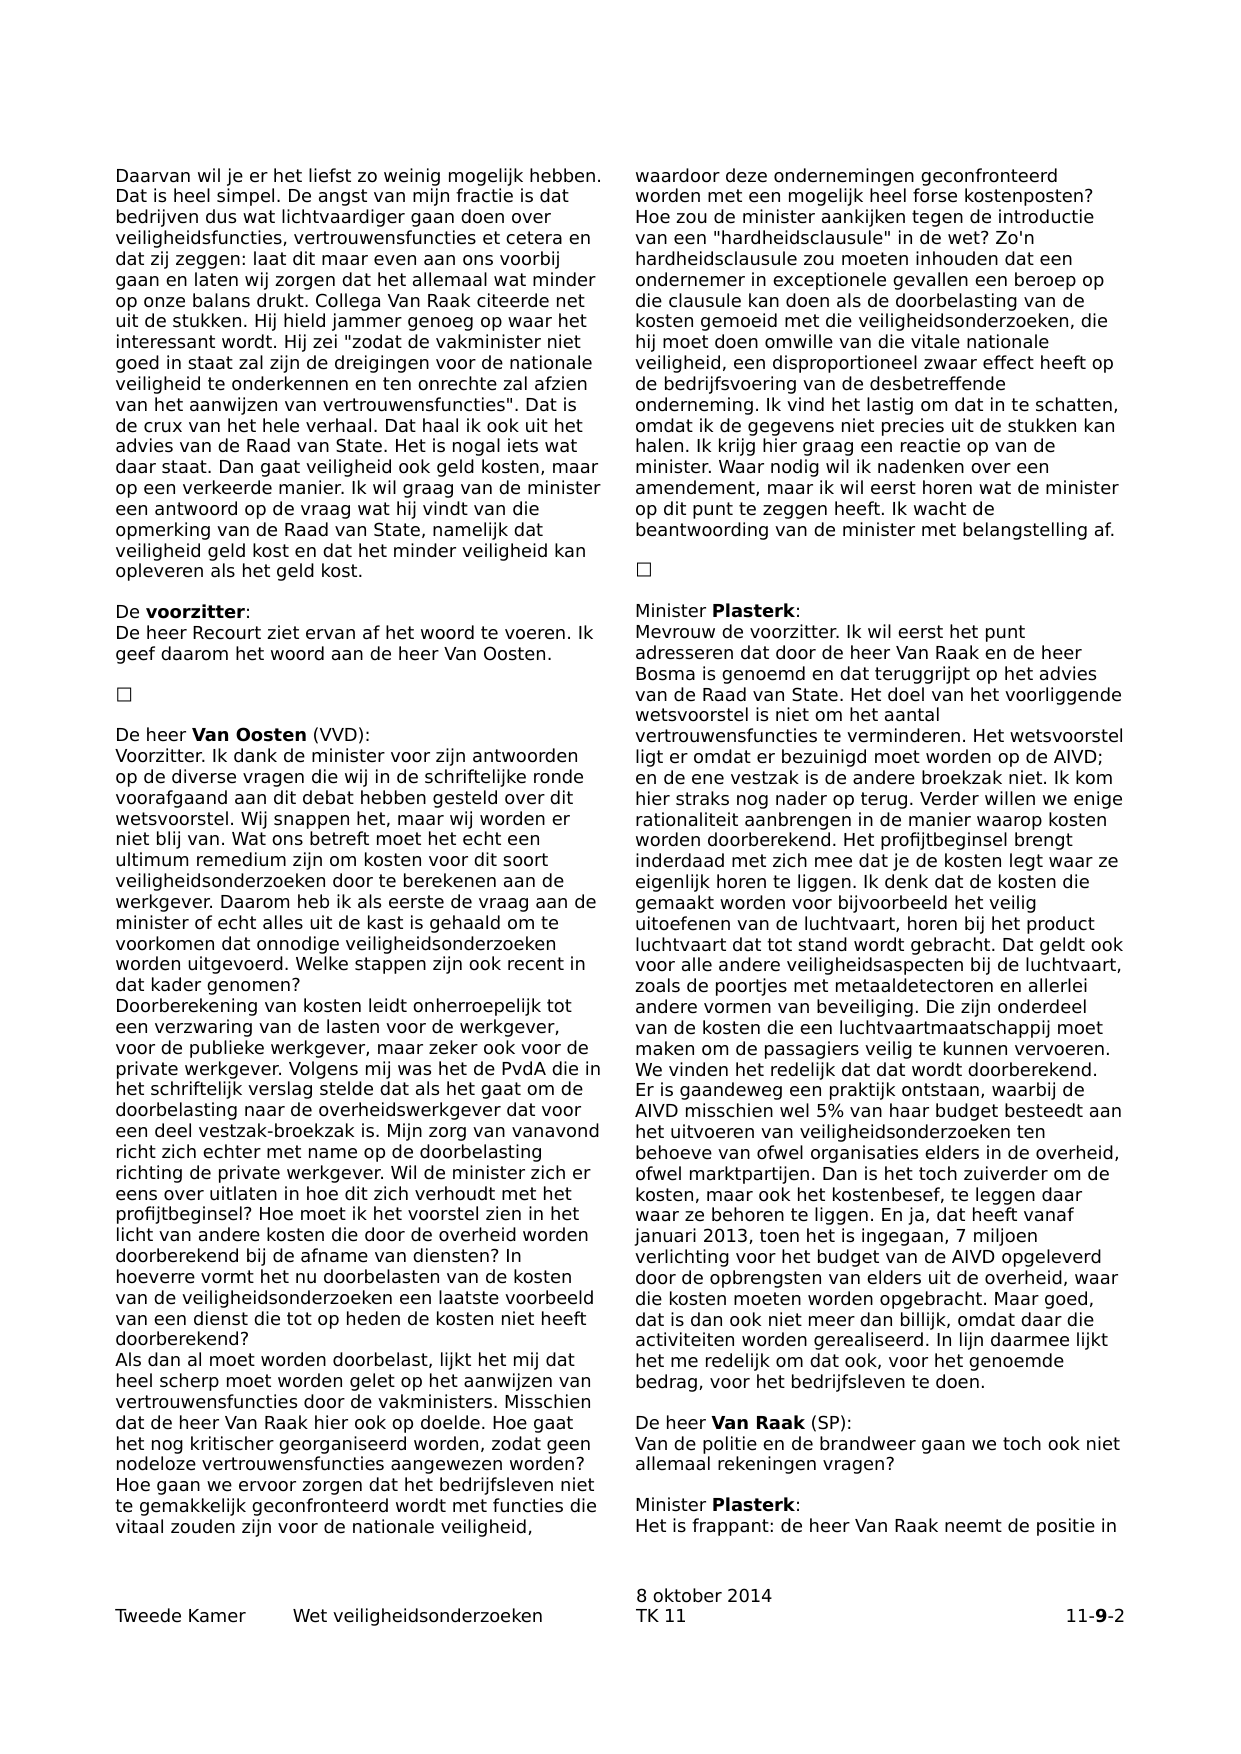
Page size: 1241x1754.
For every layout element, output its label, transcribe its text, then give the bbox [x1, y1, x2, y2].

text De heer Van Raak (SP): [635, 1413, 1125, 1433]
text Van de politie en de brandweer gaan we toch ook niet allemaal rekeningen vragen? [635, 1433, 1125, 1475]
text Hoe zou de minister aankijken tegen de introductie van een "hardheidsclausule" in de wet? Zo'n hardheidsclausule zou moeten inhouden dat een ondernemer in exceptionele gevallen een beroep op die clausule kan doen als de doorbelasting van de kosten gemoeid met die veiligheidsonderzoeken, die hij moet doen omwille van die vitale nationale veiligheid, een disproportioneel zwaar effect heeft op de bedrijfsvoering van de desbetreffende onderneming. Ik vind het lastig om dat in te schatten, omdat ik de gegevens niet precies uit de stukken kan halen. Ik krijg hier graag een reactie op van de minister. Waar nodig wil ik nadenken over een amendement, maar ik wil eerst horen wat de minister op dit punt te zeggen heeft. Ik wacht de beantwoording van de minister met belangstelling af. [635, 207, 1125, 540]
text Minister Plasterk: [635, 1495, 1125, 1516]
text Voorzitter. Ik dank de minister voor zijn antwoorden op de diverse vragen die wij in de schriftelijke ronde voorafgaand aan dit debat hebben gesteld over dit wetsvoorstel. Wij snappen het, maar wij worden er niet blij van. Wat ons betreft moet het echt een ultimum remedium zijn om kosten voor dit soort veiligheidsonderzoeken door te berekenen aan de werkgever. Daarom heb ik als eerste de vraag aan de minister of echt alles uit de kast is gehaald om te voorkomen dat onnodige veiligheidsonderzoeken worden uitgevoerd. Welke stappen zijn ook recent in dat kader genomen? [115, 746, 605, 996]
text ⬜ [115, 684, 605, 705]
text Daarvan wil je er het liefst zo weinig mogelijk hebben. Dat is heel simpel. De angst van mijn fractie is dat bedrijven dus wat lichtvaardiger gaan doen over veiligheidsfuncties, vertrouwensfuncties et cetera en dat zij zeggen: laat dit maar even aan ons voorbij gaan en laten wij zorgen dat het allemaal wat minder op onze balans drukt. Collega Van Raak citeerde net uit de stukken. Hij hield jammer genoeg op waar het interessant wordt. Hij zei "zodat de vakminister niet goed in staat zal zijn de dreigingen voor de nationale veiligheid te onderkennen en ten onrechte zal afzien van het aanwijzen van vertrouwensfuncties". Dat is de crux van het hele verhaal. Dat haal ik ook uit het advies van de Raad van State. Het is nogal iets wat daar staat. Dan gaat veiligheid ook geld kosten, maar op een verkeerde manier. Ik wil graag van de minister een antwoord op de vraag wat hij vindt van die opmerking van de Raad van State, namelijk dat veiligheid geld kost en dat het minder veiligheid kan opleveren als het geld kost. [115, 165, 605, 582]
text De heer Recourt ziet ervan af het woord te voeren. Ik geef daarom het woord aan de heer Van Oosten. [115, 623, 605, 664]
text waardoor deze ondernemingen geconfronteerd worden met een mogelijk heel forse kostenposten? [635, 165, 1125, 207]
text Als dan al moet worden doorbelast, lijkt het mij dat heel scherp moet worden gelet op het aanwijzen van vertrouwensfuncties door de vakministers. Misschien dat de heer Van Raak hier ook op doelde. Hoe gaat het nog kritischer georganiseerd worden, zodat geen nodeloze vertrouwensfuncties aangewezen worden? Hoe gaan we ervoor zorgen dat het bedrijfsleven niet te gemakkelijk geconfronteerd wordt met functies die vitaal zouden zijn voor de nationale veiligheid, [115, 1350, 605, 1537]
text Mevrouw de voorzitter. Ik wil eerst het punt adresseren dat door de heer Van Raak en de heer Bosma is genoemd en dat teruggrijpt op het advies van de Raad van State. Het doel van het voorliggende wetsvoorstel is niet om het aantal vertrouwensfuncties te verminderen. Het wetsvoorstel ligt er omdat er bezuinigd moet worden op de AIVD; en de ene vestzak is de andere broekzak niet. Ik kom hier straks nog nader op terug. Verder willen we enige rationaliteit aanbrengen in de manier waarop kosten worden doorberekend. Het profijtbeginsel brengt inderdaad met zich mee dat je de kosten legt waar ze eigenlijk horen te liggen. Ik denk dat de kosten die gemaakt worden voor bijvoorbeeld het veilig uitoefenen van de luchtvaart, horen bij het product luchtvaart dat tot stand wordt gebracht. Dat geldt ook voor alle andere veiligheidsaspecten bij de luchtvaart, zoals de poortjes met metaaldetectoren en allerlei andere vormen van beveiliging. Die zijn onderdeel van de kosten die een luchtvaartmaatschappij moet maken om de passagiers veilig te kunnen vervoeren. We vinden het redelijk dat dat wordt doorberekend. [635, 622, 1125, 1080]
text Het is frappant: de heer Van Raak neemt de positie in [635, 1516, 1125, 1537]
text De voorzitter: [115, 602, 605, 623]
text Er is gaandeweg een praktijk ontstaan, waarbij de AIVD misschien wel 5% van haar budget besteedt aan het uitvoeren van veiligheidsonderzoeken ten behoeve van ofwel organisaties elders in de overheid, ofwel marktpartijen. Dan is het toch zuiverder om de kosten, maar ook het kostenbesef, te leggen daar waar ze behoren te liggen. En ja, dat heeft vanaf januari 2013, toen het is ingegaan, 7 miljoen verlichting voor het budget van de AIVD opgeleverd door de opbrengsten van elders uit de overheid, waar die kosten moeten worden opgebracht. Maar goed, dat is dan ook niet meer dan billijk, omdat daar die activiteiten worden gerealiseerd. In lijn daarmee lijkt het me redelijk om dat ook, voor het genoemde bedrag, voor het bedrijfsleven te doen. [635, 1080, 1125, 1393]
text Doorberekening van kosten leidt onherroepelijk tot een verzwaring van de lasten voor de werkgever, voor de publieke werkgever, maar zeker ook voor de private werkgever. Volgens mij was het de PvdA die in het schriftelijk verslag stelde dat als het gaat om de doorbelasting naar de overheidswerkgever dat voor een deel vestzak-broekzak is. Mijn zorg van vanavond richt zich echter met name op de doorbelasting richting de private werkgever. Wil de minister zich er eens over uitlaten in hoe dit zich verhoudt met het profijtbeginsel? Hoe moet ik het voorstel zien in het licht van andere kosten die door de overheid worden doorberekend bij de afname van diensten? In hoeverre vormt het nu doorbelasten van de kosten van de veiligheidsonderzoeken een laatste voorbeeld van een dienst die tot op heden de kosten niet heeft doorberekend? [115, 996, 605, 1350]
text Minister Plasterk: [635, 601, 1125, 622]
text De heer Van Oosten (VVD): [115, 725, 605, 746]
text ⬜ [635, 560, 1125, 581]
